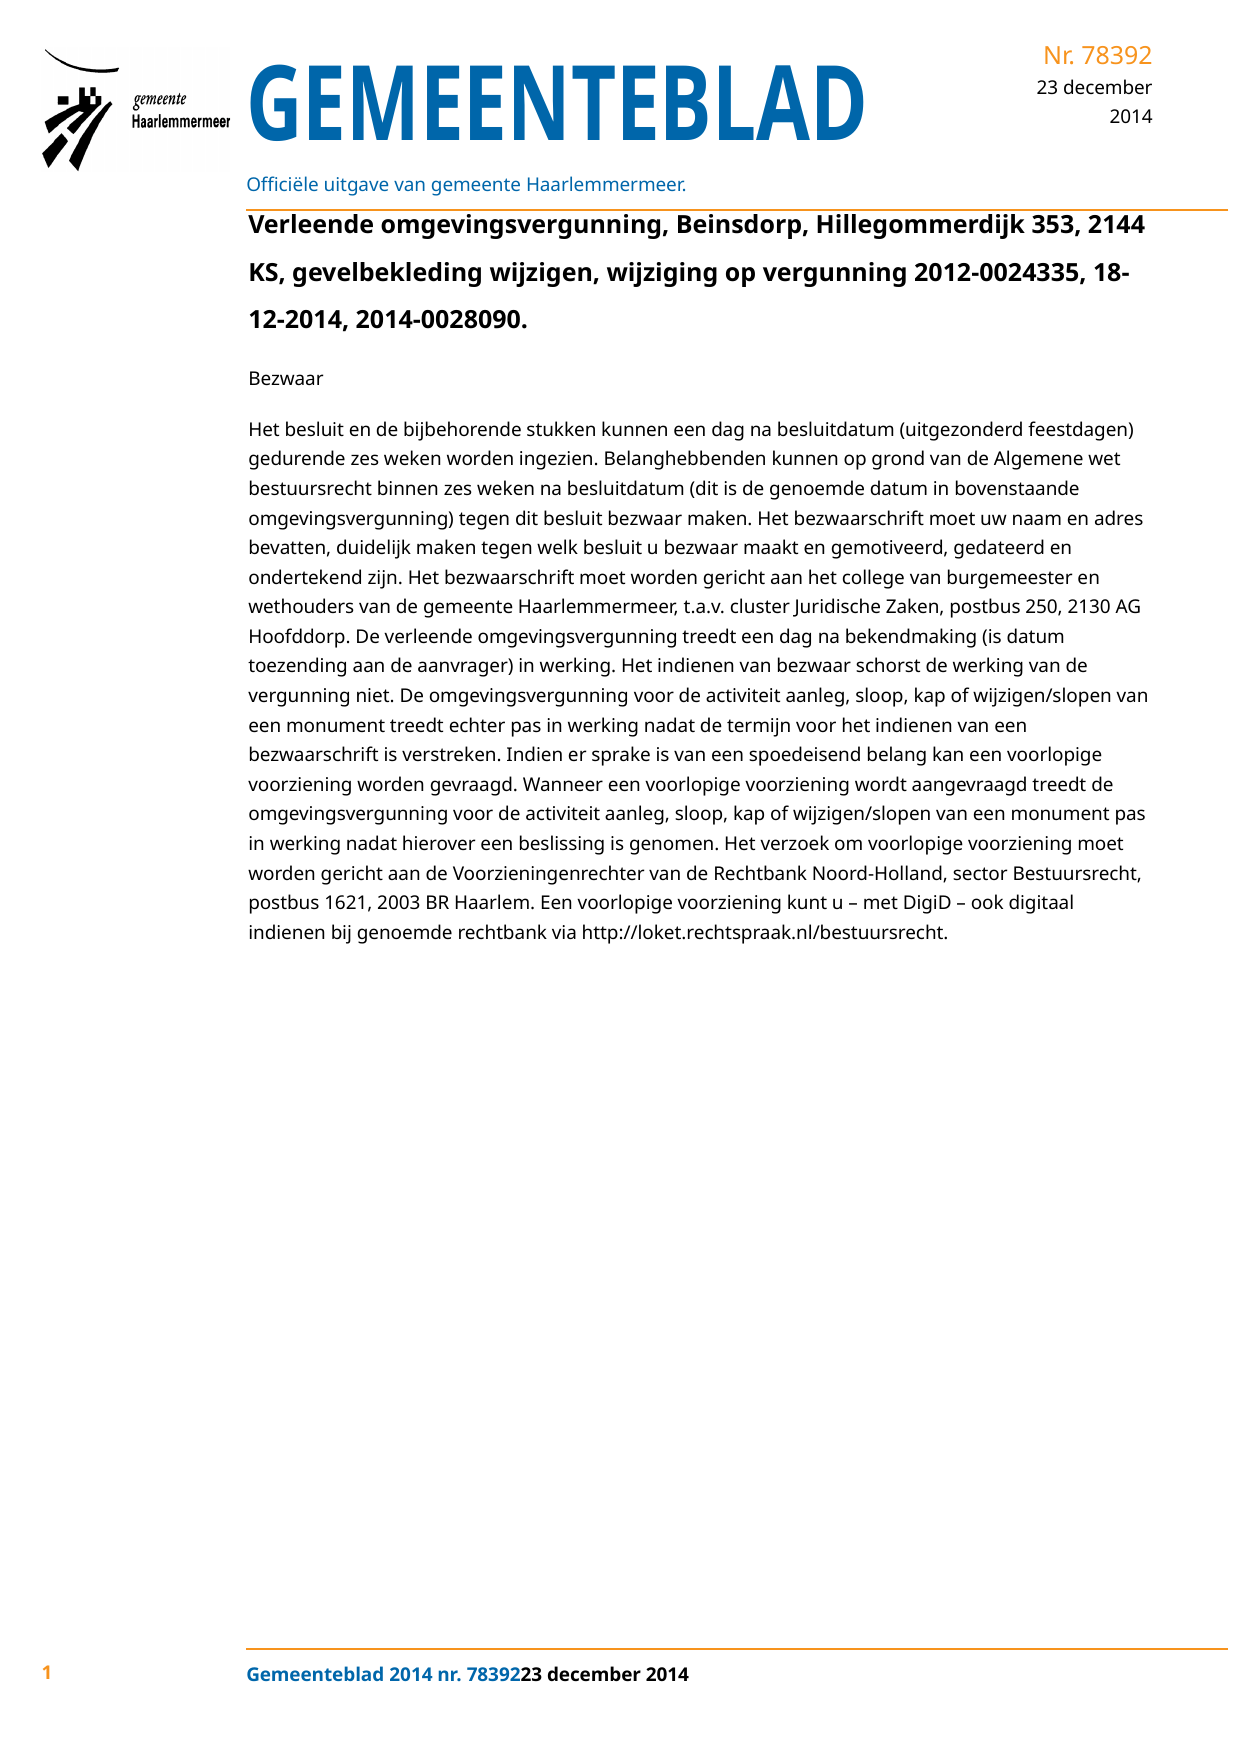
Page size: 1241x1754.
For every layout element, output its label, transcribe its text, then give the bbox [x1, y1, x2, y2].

text Het besluit en de bijbehorende stukken kunnen een dag na besluitdatum (uitgezonderd feestdagen) gedurende zes weken worden ingezien. Belanghebbenden kunnen op grond van de Algemene wet bestuursrecht binnen zes weken na besluitdatum (dit is de genoemde datum in bovenstaande omgevingsvergunning) tegen dit besluit bezwaar maken. Het bezwaarschrift moet uw naam en adres bevatten, duidelijk maken tegen welk besluit u bezwaar maakt en gemotiveerd, gedateerd en ondertekend zijn. Het bezwaarschrift moet worden gericht aan het college van burgemeester en wethouders van de gemeente Haarlemmermeer, t.a.v. cluster Juridische Zaken, postbus 250, 2130 AG Hoofddorp. De verleende omgevingsvergunning treedt een dag na bekendmaking (is datum toezending aan de aanvrager) in werking. Het indienen van bezwaar schorst de werking van de vergunning niet. De omgevingsvergunning voor de activiteit aanleg, sloop, kap of wijzigen/slopen van een monument treedt echter pas in werking nadat de termijn voor het indienen van een bezwaarschrift is verstreken. Indien er sprake is van een spoedeisend belang kan een voorlopige voorziening worden gevraagd. Wanneer een voorlopige voorziening wordt aangevraagd treedt de omgevingsvergunning voor de activiteit aanleg, sloop, kap of wijzigen/slopen van een monument pas in werking nadat hierover een beslissing is genomen. Het verzoek om voorlopige voorziening moet worden gericht aan de Voorzieningenrechter van de Rechtbank Noord-Holland, sector Bestuursrecht, postbus 1621, 2003 BR Haarlem. Een voorlopige voorziening kunt u – met DigiD – ook digitaal indienen bij genoemde rechtbank via http://loket.rechtspraak.nl/bestuursrecht. [248, 416, 1152, 944]
picture [41, 47, 231, 172]
text Verleende omgevingsvergunning, Beinsdorp, Hillegommerdijk 353, 2144 KS, gevelbekleding wijzigen, wijziging op vergunning 2012-0024335, 18-12-2014, 2014-0028090. [248, 211, 1152, 336]
text Bezwaar [248, 366, 1152, 391]
